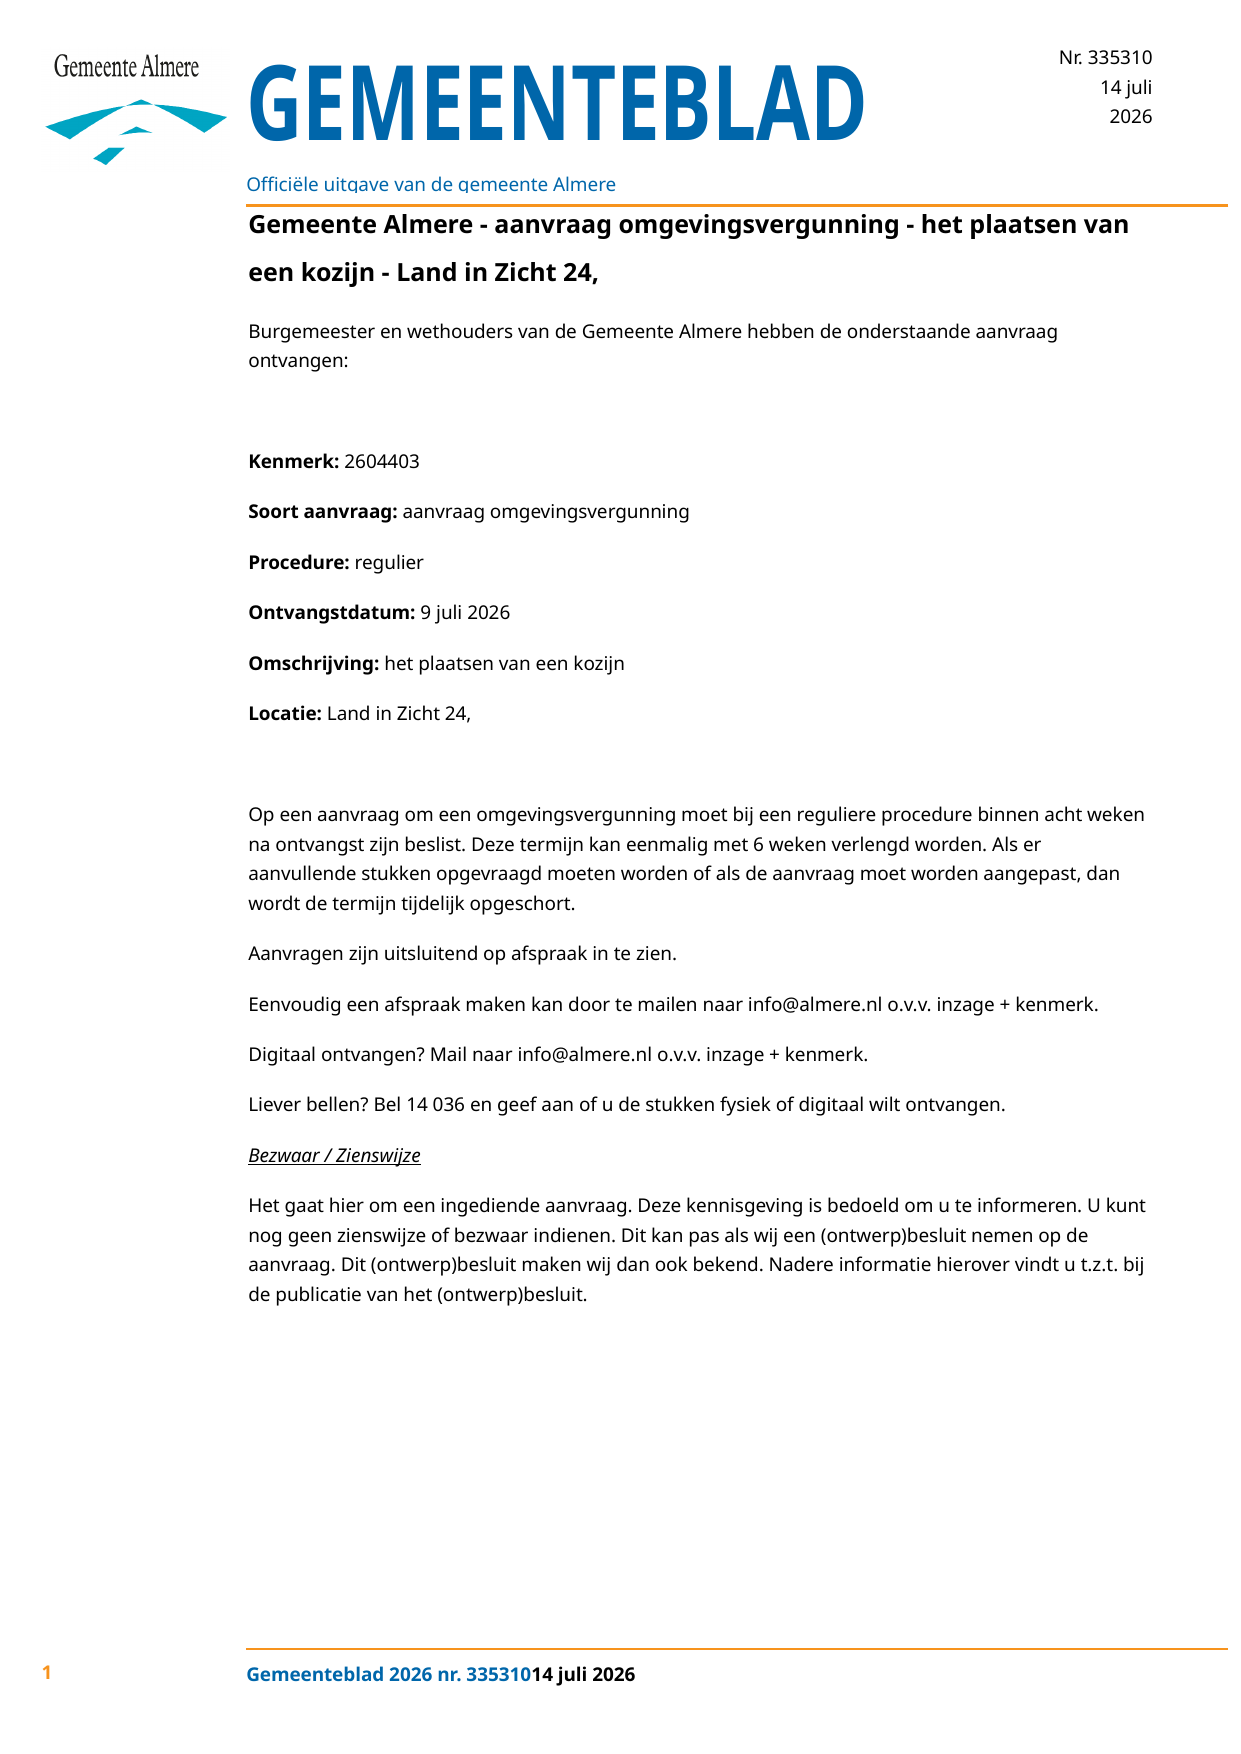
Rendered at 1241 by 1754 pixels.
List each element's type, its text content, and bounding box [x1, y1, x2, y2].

text Kenmerk: 2604403 [248, 448, 1152, 474]
text Eenvoudig een afspraak maken kan door te mailen naar info@almere.nl o.v.v. inzage + kenmerk. [248, 991, 1152, 1017]
text Burgemeester en wethouders van de Gemeente Almere hebben de onderstaande aanvraag ontvangen: [248, 318, 1152, 373]
picture [41, 47, 231, 172]
text Omschrijving: het plaatsen van een kozijn [248, 650, 1152, 676]
text Liever bellen? Bel 14 036 en geef aan of u de stukken fysiek of digitaal wilt ontvangen. [248, 1092, 1152, 1117]
text Gemeente Almere - aanvraag omgevingsvergunning - het plaatsen van een kozijn - Land in Zicht 24, [248, 207, 1152, 288]
text Soort aanvraag: aanvraag omgevingsvergunning [248, 499, 1152, 524]
text Procedure: regulier [248, 549, 1152, 575]
text Het gaat hier om een ingediende aanvraag. Deze kennisgeving is bedoeld om u te informeren. U kunt nog geen zienswijze of bezwaar indienen. Dit kan pas als wij een (ontwerp)besluit nemen op de aanvraag. Dit (ontwerp)besluit maken wij dan ook bekend. Nadere informatie hierover vindt u t.z.t. bij de publicatie van het (ontwerp)besluit. [248, 1192, 1152, 1307]
text Ontvangstdatum: 9 juli 2026 [248, 599, 1152, 625]
text Op een aanvraag om een omgevingsvergunning moet bij een reguliere procedure binnen acht weken na ontvangst zijn beslist. Deze termijn kan eenmalig met 6 weken verlengd worden. Als er aanvullende stukken opgevraagd moeten worden of als de aanvraag moet worden aangepast, dan wordt de termijn tijdelijk opgeschort. [248, 801, 1152, 916]
text Locatie: Land in Zicht 24, [248, 700, 1152, 726]
text Bezwaar / Zienswijze [248, 1142, 1152, 1168]
text Digitaal ontvangen? Mail naar info@almere.nl o.v.v. inzage + kenmerk. [248, 1041, 1152, 1067]
text Aanvragen zijn uitsluitend op afspraak in te zien. [248, 940, 1152, 966]
